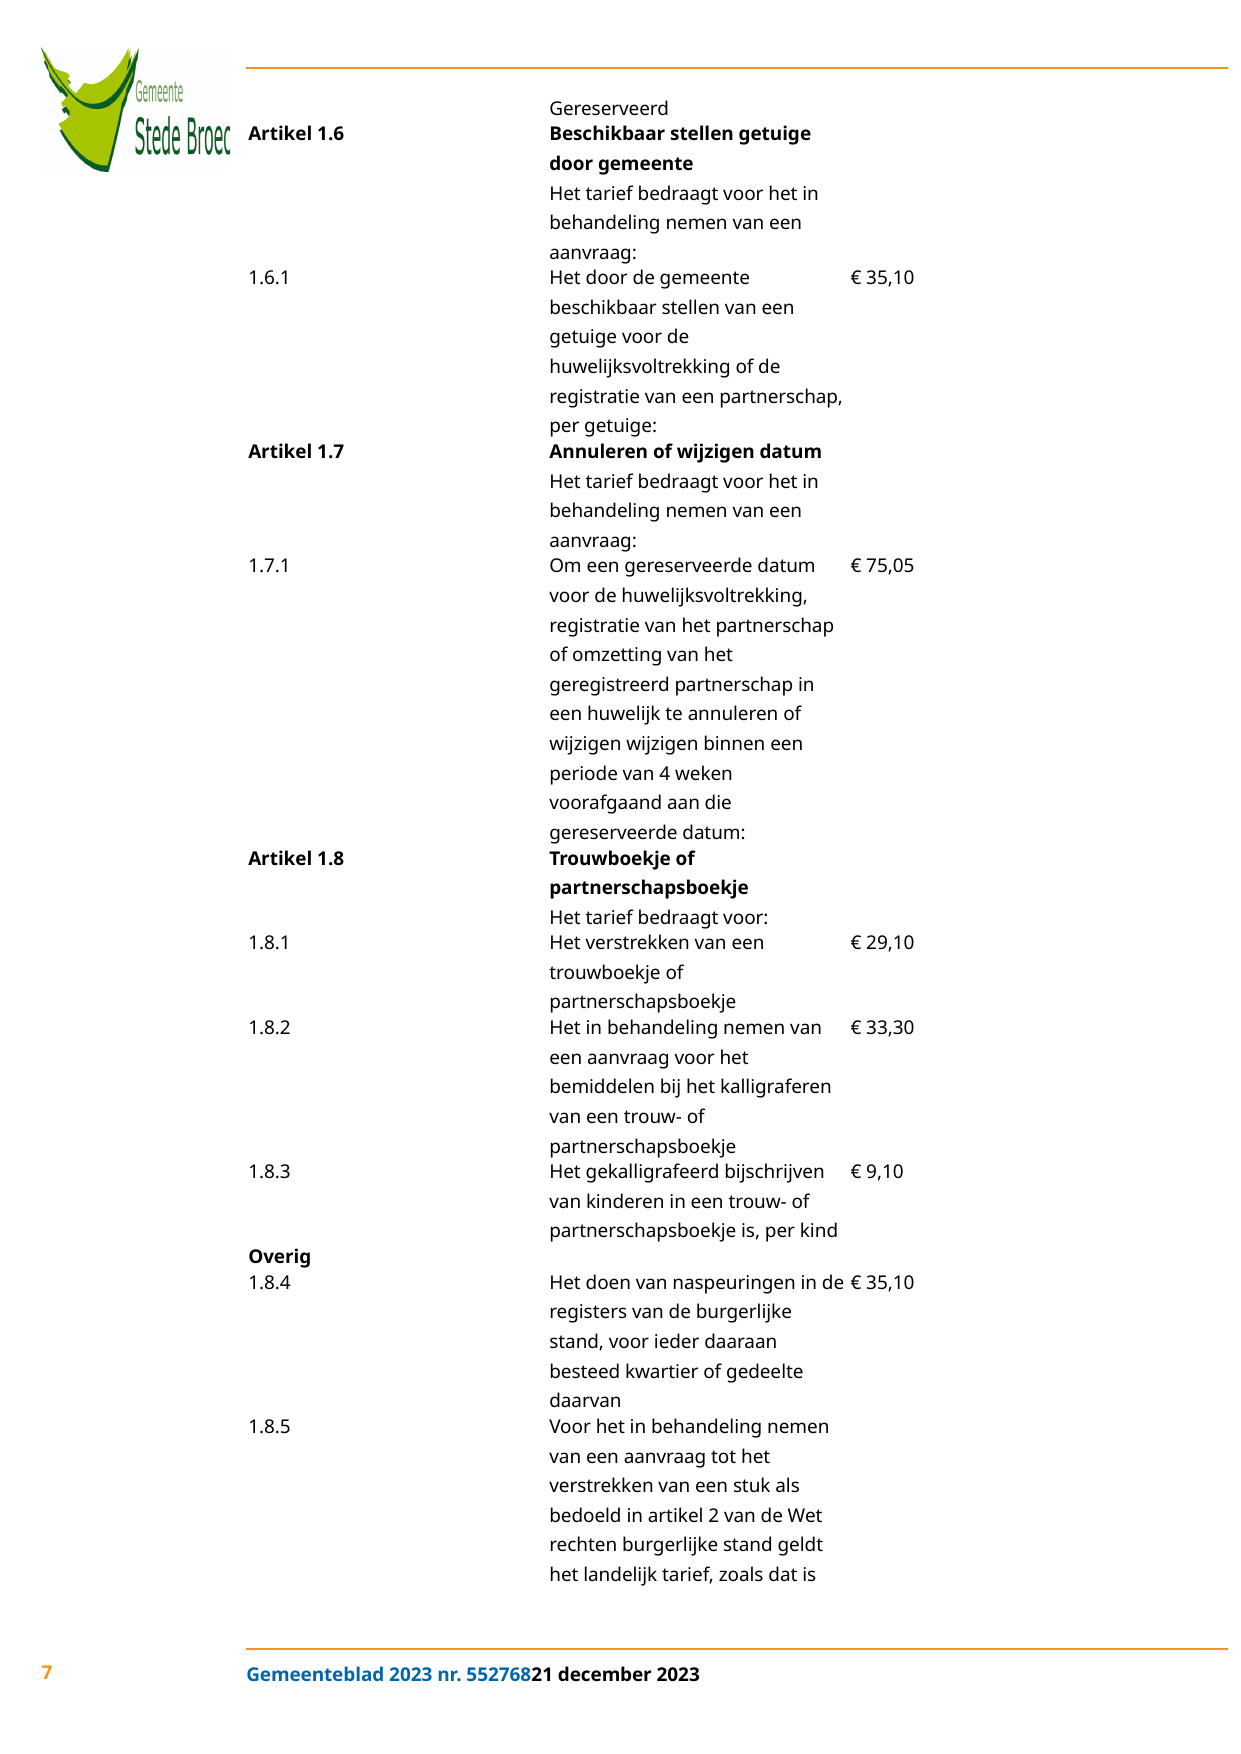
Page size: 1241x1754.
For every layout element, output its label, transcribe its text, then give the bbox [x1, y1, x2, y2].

table_cell Overig [248, 1244, 549, 1269]
table_cell Het verstrekken van een trouwboekje of partnerschapsboekje [549, 930, 850, 1014]
table_cell € 9,10 [850, 1159, 1152, 1243]
table_cell Het doen van naspeuringen in de registers van de burgerlijke stand, voor ieder daaraan besteed kwartier of gedeelte daarvan [549, 1269, 850, 1413]
table_cell Artikel 1.8 [248, 845, 549, 929]
table_cell Annuleren of wijzigen datum Het tarief bedraagt voor het in behandeling nemen van een aanvraag: [549, 438, 850, 553]
table_cell Om een gereserveerde datum voor de huwelijksvoltrekking, registratie van het partnerschap of omzetting van het geregistreerd partnerschap in een huwelijk te annuleren of wijzigen wijzigen binnen een periode van 4 weken voorafgaand aan die gereserveerde datum: [549, 553, 850, 845]
table_cell Het in behandeling nemen van een aanvraag voor het bemiddelen bij het kalligraferen van een trouw- of partnerschapsboekje [549, 1015, 850, 1158]
table_cell 1.6.1 [248, 265, 549, 438]
table_cell 1.8.3 [248, 1159, 549, 1243]
table_cell [850, 1413, 1152, 1587]
table_cell Artikel 1.6 [248, 121, 549, 264]
table_cell 1.8.2 [248, 1015, 549, 1158]
table_cell [549, 1244, 850, 1269]
table_cell [850, 121, 1152, 264]
table_cell € 33,30 [850, 1015, 1152, 1158]
table_cell [850, 845, 1152, 929]
table_cell 1.7.1 [248, 553, 549, 845]
table_cell [850, 438, 1152, 553]
table_cell Trouwboekje of partnerschapsboekje Het tarief bedraagt voor: [549, 845, 850, 929]
table_cell Voor het in behandeling nemen van een aanvraag tot het verstrekken van een stuk als bedoeld in artikel 2 van de Wet rechten burgerlijke stand geldt het landelijk tarief, zoals dat is [549, 1413, 850, 1587]
table_cell € 75,05 [850, 553, 1152, 845]
table_cell [248, 95, 549, 121]
table_cell 1.8.5 [248, 1413, 549, 1587]
table_cell € 29,10 [850, 930, 1152, 1014]
table_cell Artikel 1.7 [248, 438, 549, 553]
table_cell [850, 1244, 1152, 1269]
table_cell [850, 95, 1152, 121]
table_cell € 35,10 [850, 265, 1152, 438]
table_cell € 35,10 [850, 1269, 1152, 1413]
picture [41, 47, 231, 172]
table_cell Beschikbaar stellen getuige door gemeente Het tarief bedraagt voor het in behandeling nemen van een aanvraag: [549, 121, 850, 264]
table_cell Het gekalligrafeerd bijschrijven van kinderen in een trouw- of partnerschapsboekje is, per kind [549, 1159, 850, 1243]
table_cell 1.8.1 [248, 930, 549, 1014]
table_cell 1.8.4 [248, 1269, 549, 1413]
table_cell Gereserveerd [549, 95, 850, 121]
table_cell Het door de gemeente beschikbaar stellen van een getuige voor de huwelijksvoltrekking of de registratie van een partnerschap, per getuige: [549, 265, 850, 438]
